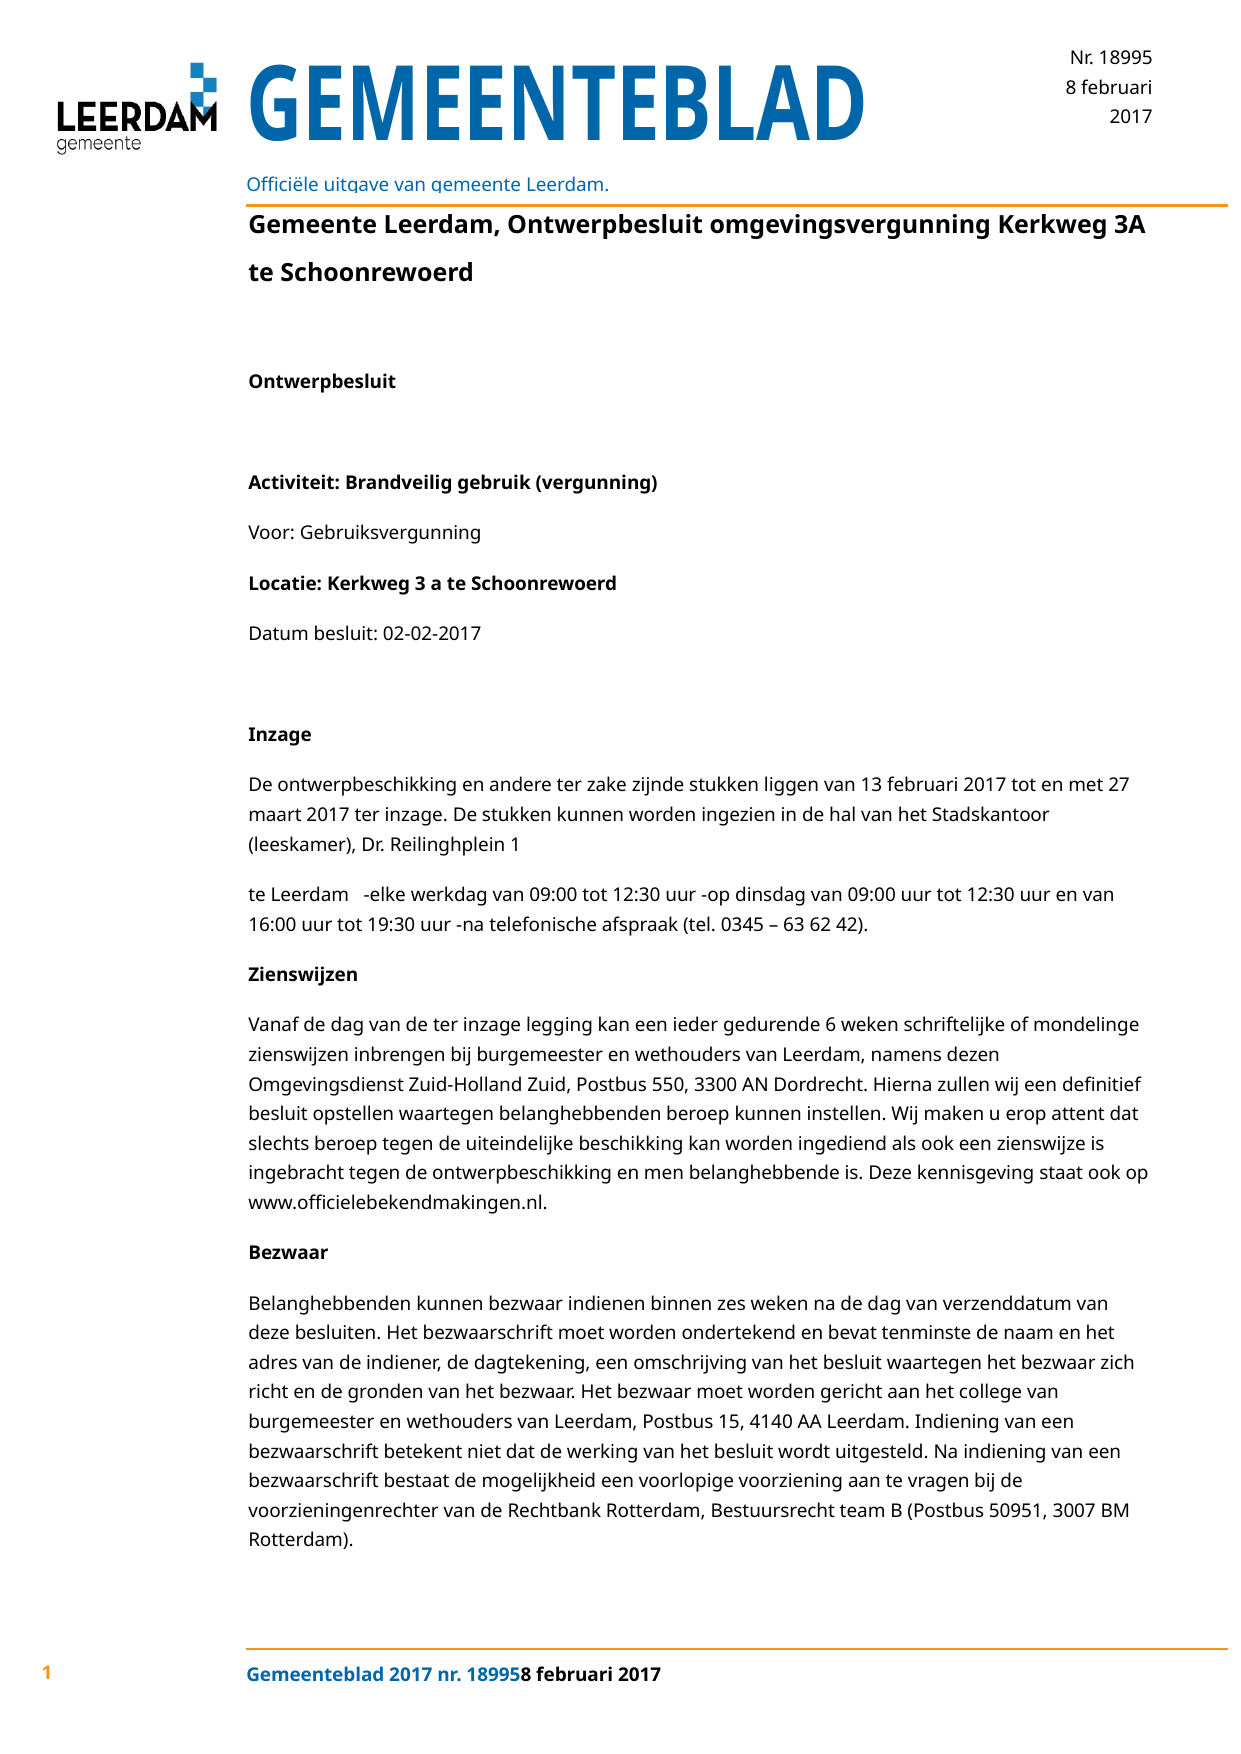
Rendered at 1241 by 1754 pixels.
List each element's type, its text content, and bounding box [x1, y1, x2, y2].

text Zienswijzen [248, 961, 1152, 987]
text Bezwaar [248, 1239, 1152, 1265]
text Vanaf de dag van de ter inzage legging kan een ieder gedurende 6 weken schriftelijke of mondelinge zienswijzen inbrengen bij burgemeester en wethouders van Leerdam, namens dezen Omgevingsdienst Zuid-Holland Zuid, Postbus 550, 3300 AN Dordrecht. Hierna zullen wij een definitief besluit opstellen waartegen belanghebbenden beroep kunnen instellen. Wij maken u erop attent dat slechts beroep tegen de uiteindelijke beschikking kan worden ingediend als ook een zienswijze is ingebracht tegen de ontwerpbeschikking en men belanghebbende is. Deze kennisgeving staat ook op www.officielebekendmakingen.nl. [248, 1012, 1152, 1215]
text Belanghebbenden kunnen bezwaar indienen binnen zes weken na de dag van verzenddatum van deze besluiten. Het bezwaarschrift moet worden ondertekend en bevat tenminste de naam en het adres van de indiener, de dagtekening, een omschrijving van het besluit waartegen het bezwaar zich richt en de gronden van het bezwaar. Het bezwaar moet worden gericht aan het college van burgemeester en wethouders van Leerdam, Postbus 15, 4140 AA Leerdam. Indiening van een bezwaarschrift betekent niet dat de werking van het besluit wordt uitgesteld. Na indiening van een bezwaarschrift bestaat de mogelijkheid een voorlopige voorziening aan te vragen bij de voorzieningenrechter van de Rechtbank Rotterdam, Bestuursrecht team B (Postbus 50951, 3007 BM Rotterdam). [248, 1290, 1152, 1552]
text te Leerdam -elke werkdag van 09:00 tot 12:30 uur -op dinsdag van 09:00 uur tot 12:30 uur en van 16:00 uur tot 19:30 uur -na telefonische afspraak (tel. 0345 – 63 62 42). [248, 881, 1152, 937]
text Activiteit: Brandveilig gebruik (vergunning) [248, 469, 1152, 495]
text Voor: Gebruiksvergunning [248, 519, 1152, 545]
text Inzage [248, 721, 1152, 747]
picture [41, 47, 231, 172]
text De ontwerpbeschikking en andere ter zake zijnde stukken liggen van 13 februari 2017 tot en met 27 maart 2017 ter inzage. De stukken kunnen worden ingezien in de hal van het Stadskantoor (leeskamer), Dr. Reilinghplein 1 [248, 772, 1152, 857]
text Locatie: Kerkweg 3 a te Schoonrewoerd [248, 570, 1152, 596]
text Gemeente Leerdam, Ontwerpbesluit omgevingsvergunning Kerkweg 3A te Schoonrewoerd [248, 207, 1152, 288]
text Ontwerpbesluit [248, 368, 1152, 394]
text Datum besluit: 02-02-2017 [248, 620, 1152, 646]
